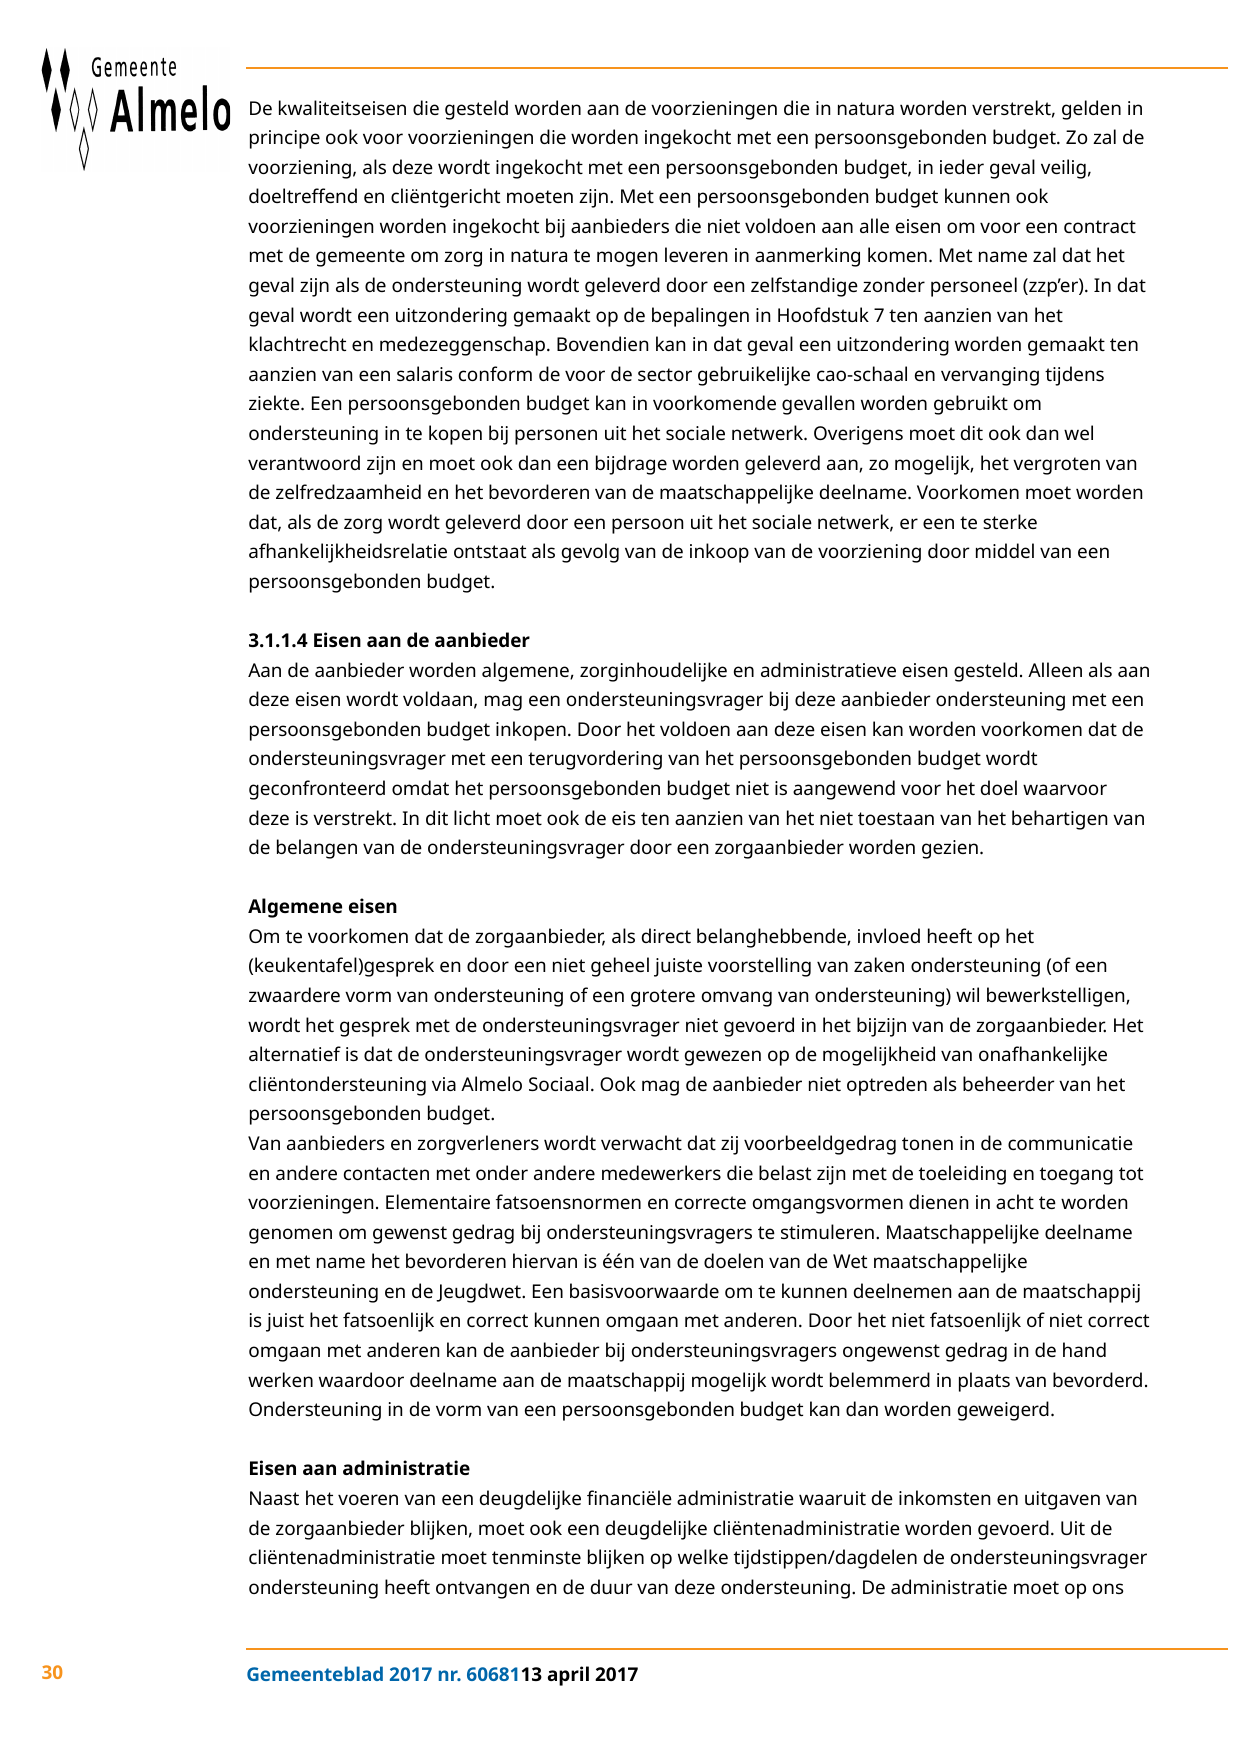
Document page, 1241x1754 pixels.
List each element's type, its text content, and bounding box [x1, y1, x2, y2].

text Om te voorkomen dat de zorgaanbieder, als direct belanghebbende, invloed heeft op het (keukentafel)gesprek en door een niet geheel juiste voorstelling van zaken ondersteuning (of een zwaardere vorm van ondersteuning of een grotere omvang van ondersteuning) wil bewerkstelligen, wordt het gesprek met de ondersteuningsvrager niet gevoerd in het bijzijn van de zorgaanbieder. Het alternatief is dat de ondersteuningsvrager wordt gewezen op de mogelijkheid van onafhankelijke cliëntondersteuning via Almelo Sociaal. Ook mag de aanbieder niet optreden als beheerder van het persoonsgebonden budget. [248, 923, 1152, 1126]
text De kwaliteitseisen die gesteld worden aan de voorzieningen die in natura worden verstrekt, gelden in principe ook voor voorzieningen die worden ingekocht met een persoonsgebonden budget. Zo zal de voorziening, als deze wordt ingekocht met een persoonsgebonden budget, in ieder geval veilig, doeltreffend en cliëntgericht moeten zijn. Met een persoonsgebonden budget kunnen ook voorzieningen worden ingekocht bij aanbieders die niet voldoen aan alle eisen om voor een contract met de gemeente om zorg in natura te mogen leveren in aanmerking komen. Met name zal dat het geval zijn als de ondersteuning wordt geleverd door een zelfstandige zonder personeel (zzp’er). In dat geval wordt een uitzondering gemaakt op de bepalingen in Hoofdstuk 7 ten aanzien van het klachtrecht en medezeggenschap. Bovendien kan in dat geval een uitzondering worden gemaakt ten aanzien van een salaris conform de voor de sector gebruikelijke cao-schaal en vervanging tijdens ziekte. Een persoonsgebonden budget kan in voorkomende gevallen worden gebruikt om ondersteuning in te kopen bij personen uit het sociale netwerk. Overigens moet dit ook dan wel verantwoord zijn en moet ook dan een bijdrage worden geleverd aan, zo mogelijk, het vergroten van de zelfredzaamheid en het bevorderen van de maatschappelijke deelname. Voorkomen moet worden dat, als de zorg wordt geleverd door een persoon uit het sociale netwerk, er een te sterke afhankelijkheidsrelatie ontstaat als gevolg van de inkoop van de voorziening door middel van een persoonsgebonden budget. [248, 95, 1152, 594]
text 3.1.1.4 Eisen aan de aanbieder [248, 627, 1152, 653]
text Aan de aanbieder worden algemene, zorginhoudelijke en administratieve eisen gesteld. Alleen als aan deze eisen wordt voldaan, mag een ondersteuningsvrager bij deze aanbieder ondersteuning met een persoonsgebonden budget inkopen. Door het voldoen aan deze eisen kan worden voorkomen dat de ondersteuningsvrager met een terugvordering van het persoonsgebonden budget wordt geconfronteerd omdat het persoonsgebonden budget niet is aangewend voor het doel waarvoor deze is verstrekt. In dit licht moet ook de eis ten aanzien van het niet toestaan van het behartigen van de belangen van de ondersteuningsvrager door een zorgaanbieder worden gezien. [248, 657, 1152, 860]
picture [41, 47, 231, 172]
text Van aanbieders en zorgverleners wordt verwacht dat zij voorbeeldgedrag tonen in de communicatie en andere contacten met onder andere medewerkers die belast zijn met de toeleiding en toegang tot voorzieningen. Elementaire fatsoensnormen en correcte omgangsvormen dienen in acht te worden genomen om gewenst gedrag bij ondersteuningsvragers te stimuleren. Maatschappelijke deelname en met name het bevorderen hiervan is één van de doelen van de Wet maatschappelijke ondersteuning en de Jeugdwet. Een basisvoorwaarde om te kunnen deelnemen aan de maatschappij is juist het fatsoenlijk en correct kunnen omgaan met anderen. Door het niet fatsoenlijk of niet correct omgaan met anderen kan de aanbieder bij ondersteuningsvragers ongewenst gedrag in de hand werken waardoor deelname aan de maatschappij mogelijk wordt belemmerd in plaats van bevorderd. Ondersteuning in de vorm van een persoonsgebonden budget kan dan worden geweigerd. [248, 1130, 1152, 1422]
text Naast het voeren van een deugdelijke financiële administratie waaruit de inkomsten en uitgaven van de zorgaanbieder blijken, moet ook een deugdelijke cliëntenadministratie worden gevoerd. Uit de cliëntenadministratie moet tenminste blijken op welke tijdstippen/dagdelen de ondersteuningsvrager ondersteuning heeft ontvangen en de duur van deze ondersteuning. De administratie moet op ons [248, 1485, 1152, 1600]
text Algemene eisen [248, 893, 1152, 919]
text Eisen aan administratie [248, 1456, 1152, 1481]
